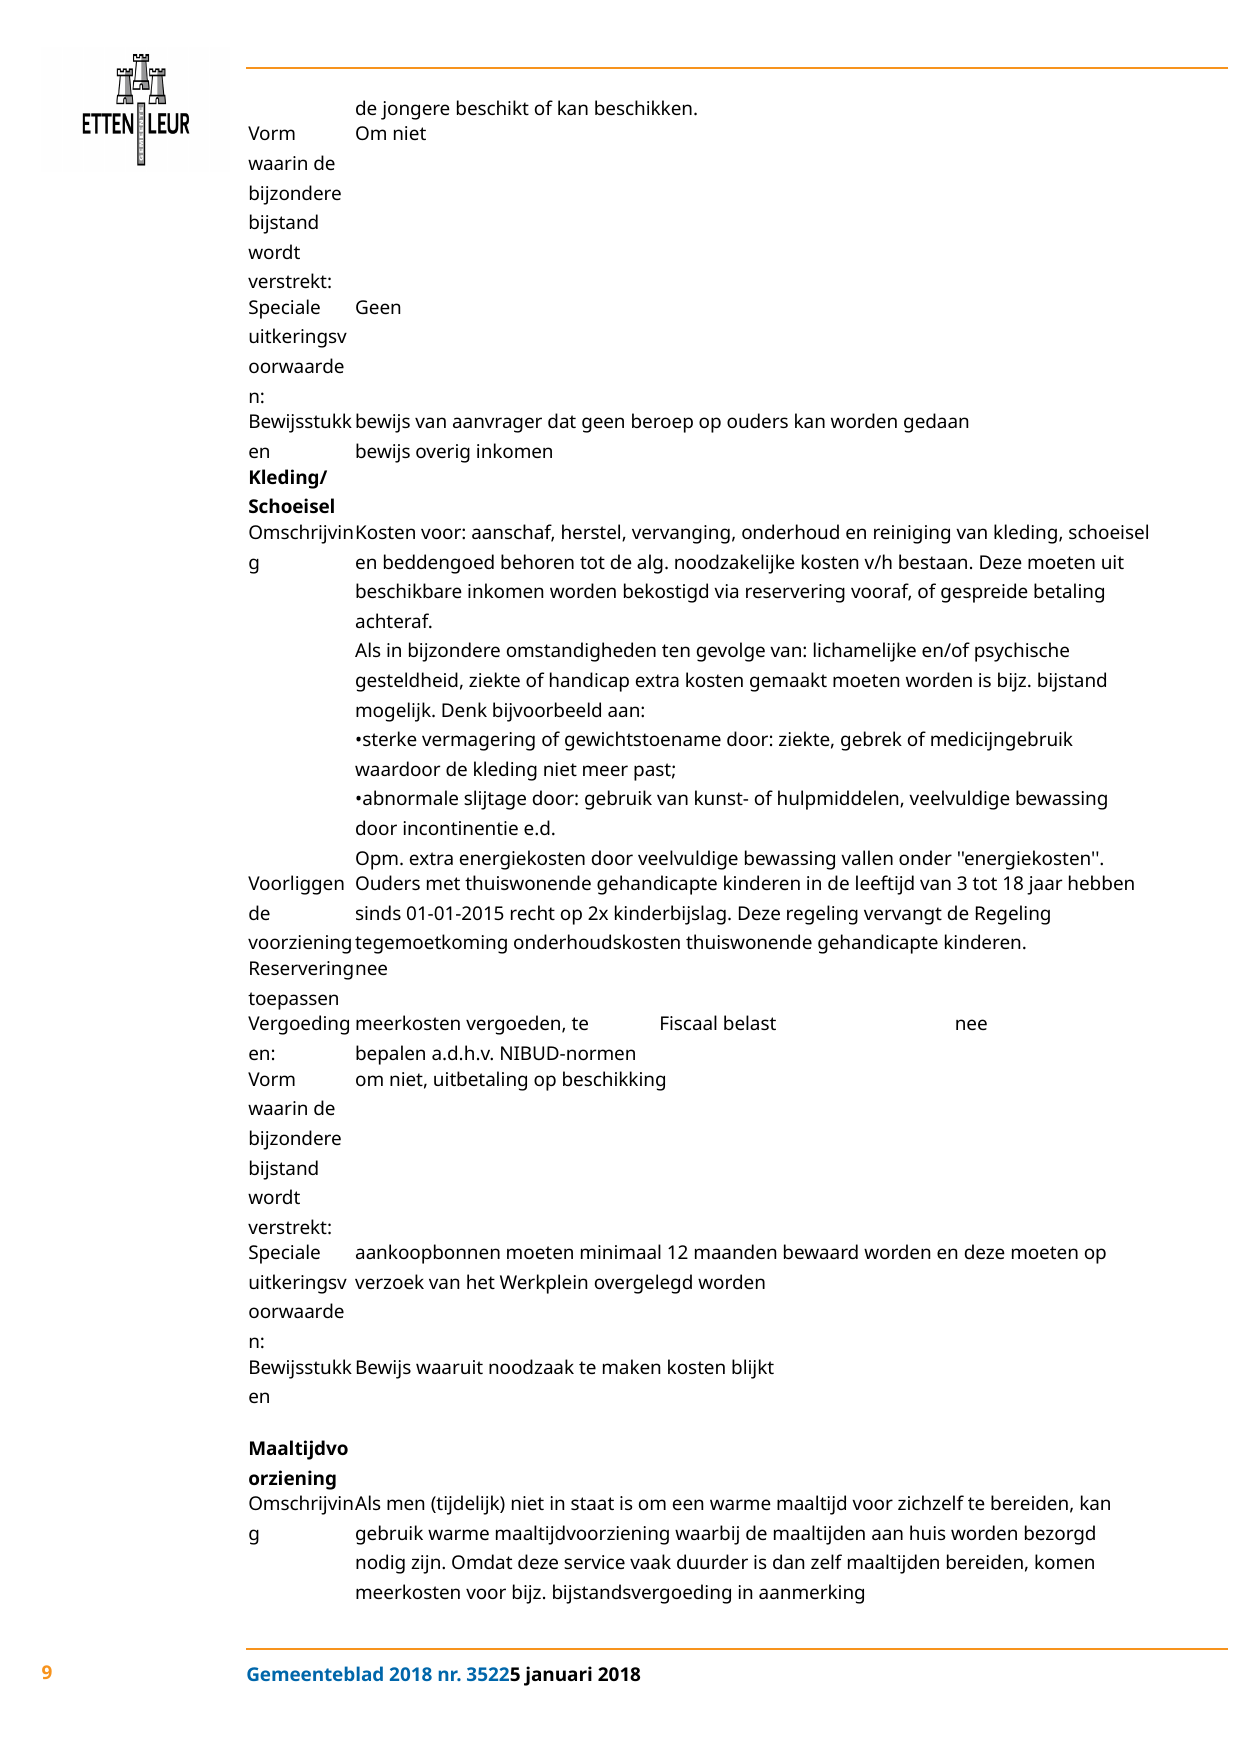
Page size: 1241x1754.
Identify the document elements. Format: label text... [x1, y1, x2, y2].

table_cell Vorm waarin de bijzondere bijstand wordt verstrekt: [248, 1066, 355, 1239]
table_cell [1053, 95, 1152, 121]
table_cell Fiscaal belast [659, 1011, 954, 1066]
table_cell de jongere beschikt of kan beschikken. [355, 95, 758, 121]
table_cell nee [355, 955, 1152, 1011]
table_cell Geen [355, 294, 1152, 409]
table_cell om niet, uitbetaling op beschikking [355, 1066, 1152, 1239]
table_cell Om niet [355, 121, 1152, 294]
table_cell Bewijsstukken [248, 409, 355, 464]
table_cell Maaltijdvoorziening [248, 1435, 355, 1490]
table_cell [355, 1435, 1152, 1490]
table_cell Voorliggende voorziening [248, 870, 355, 955]
table_cell Ouders met thuiswonende gehandicapte kinderen in de leeftijd van 3 tot 18 jaar hebben sinds 01-01-2015 recht op 2x kinderbijslag. Deze regeling vervangt de Regeling tegemoetkoming onderhoudskosten thuiswonende gehandicapte kinderen. [355, 870, 1152, 955]
table_cell Omschrijving [248, 1490, 355, 1605]
table_cell Reservering toepassen [248, 955, 355, 1011]
table_cell nee [955, 1011, 1152, 1066]
table_cell Kosten voor: aanschaf, herstel, vervanging, onderhoud en reiniging van kleding, schoeisel en beddengoed behoren tot de alg. noodzakelijke kosten v/h bestaan. Deze moeten uit beschikbare inkomen worden bekostigd via reservering vooraf, of gespreide betaling achteraf. Als in bijzondere omstandigheden ten gevolge van: lichamelijke en/of psychische gesteldheid, ziekte of handicap extra kosten gemaakt moeten worden is bijz. bijstand mogelijk. Denk bijvoorbeeld aan: •sterke vermagering of gewichtstoename door: ziekte, gebrek of medicijngebruik waardoor de kleding niet meer past; •abnormale slijtage door: gebruik van kunst- of hulpmiddelen, veelvuldige bewassing door incontinentie e.d. Opm. extra energiekosten door veelvuldige bewassing vallen onder ''energiekosten''. [355, 519, 1152, 870]
table_cell meerkosten vergoeden, te bepalen a.d.h.v. NIBUD-normen [355, 1011, 659, 1066]
table_cell [355, 464, 1152, 519]
table_cell Bewijsstukken [248, 1354, 355, 1409]
table_cell [248, 1409, 355, 1435]
table_cell Bewijs waaruit noodzaak te maken kosten blijkt [355, 1354, 1152, 1409]
table_cell bewijs van aanvrager dat geen beroep op ouders kan worden gedaan bewijs overig inkomen [355, 409, 1152, 464]
table_cell Speciale uitkeringsvoorwaarden: [248, 294, 355, 409]
table_cell Kleding/Schoeisel [248, 464, 355, 519]
table_cell Vorm waarin de bijzondere bijstand wordt verstrekt: [248, 121, 355, 294]
table_cell Vergoedingen: [248, 1011, 355, 1066]
table_cell [248, 95, 355, 121]
table_cell [355, 1409, 1152, 1435]
table_cell Als men (tijdelijk) niet in staat is om een warme maaltijd voor zichzelf te bereiden, kan gebruik warme maaltijdvoorziening waarbij de maaltijden aan huis worden bezorgd nodig zijn. Omdat deze service vaak duurder is dan zelf maaltijden bereiden, komen meerkosten voor bijz. bijstandsvergoeding in aanmerking [355, 1490, 1152, 1605]
table_cell Omschrijving [248, 519, 355, 870]
table_cell [758, 95, 1053, 121]
picture [41, 47, 231, 172]
table_cell aankoopbonnen moeten minimaal 12 maanden bewaard worden en deze moeten op verzoek van het Werkplein overgelegd worden [355, 1240, 1152, 1354]
table_cell Speciale uitkeringsvoorwaarden: [248, 1240, 355, 1354]
